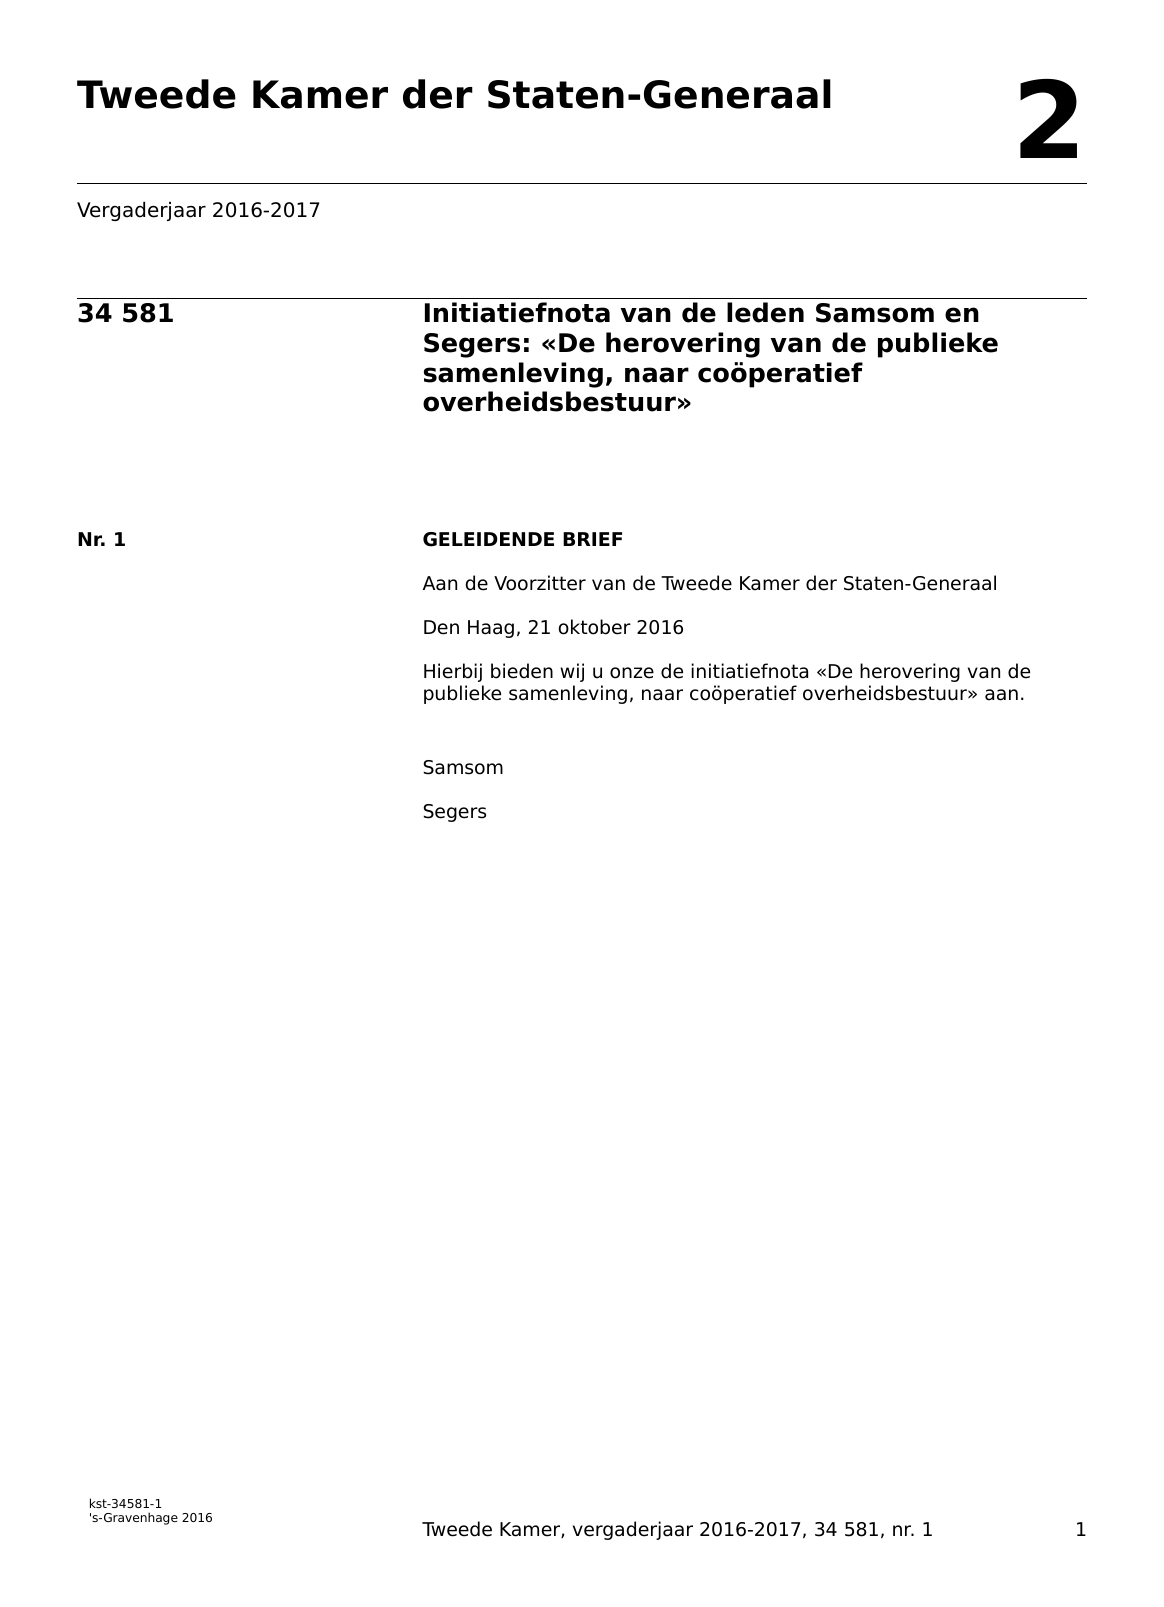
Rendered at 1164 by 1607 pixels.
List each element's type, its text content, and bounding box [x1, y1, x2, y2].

text Hierbij bieden wij u onze de initiatiefnota «De herovering van de publieke samenleving, naar coöperatief overheidsbestuur» aan. [422, 661, 1087, 705]
table_header Tweede Kamer der Staten-Generaal [77, 59, 886, 183]
text kst-34581-1 [88, 1497, 323, 1511]
table_cell Vergaderjaar 2016-2017 [77, 184, 1087, 298]
subtitle 34 581 Initiatiefnota van de leden Samsom en Segers: «De herovering van de publieke samenleving, naar coöperatief overheidsbestuur» [77, 299, 1087, 418]
text Aan de Voorzitter van de Tweede Kamer der Staten-Generaal [422, 573, 1087, 595]
text 's-Gravenhage 2016 [88, 1511, 323, 1525]
text Samsom Segers [422, 735, 1087, 823]
table_header 2 [886, 59, 1087, 183]
subtitle Nr. 1 GELEIDENDE BRIEF [77, 529, 1087, 551]
text Den Haag, 21 oktober 2016 [422, 617, 1087, 639]
